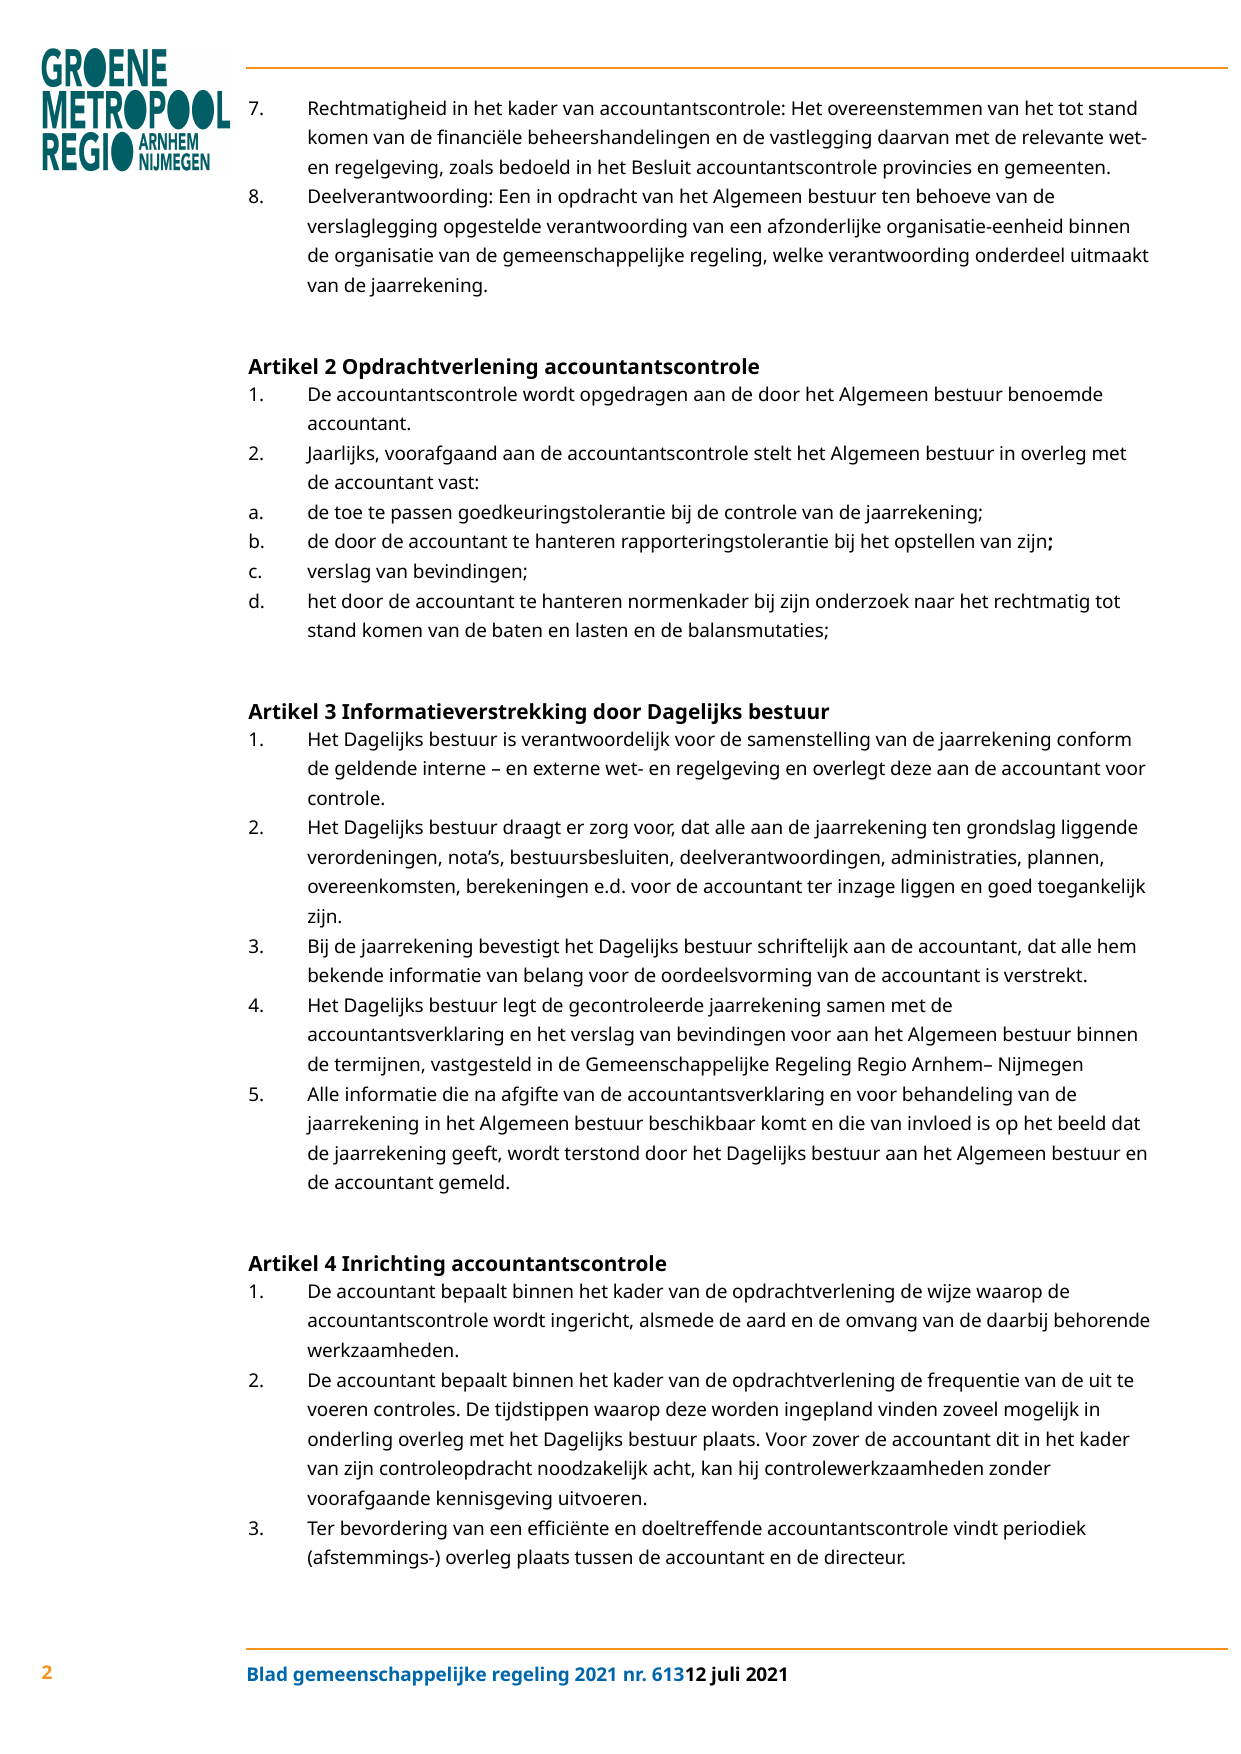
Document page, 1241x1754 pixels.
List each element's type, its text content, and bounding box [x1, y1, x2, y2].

list het door de accountant te hanteren normenkader bij zijn onderzoek naar het rechtmatig tot stand komen van de baten en lasten en de balansmutaties; [248, 588, 1152, 643]
text Artikel 2 Opdrachtverlening accountantscontrole [248, 352, 1152, 381]
list verslag van bevindingen; [248, 558, 1152, 584]
list Deelverantwoording: Een in opdracht van het Algemeen bestuur ten behoeve van de verslaglegging opgestelde verantwoording van een afzonderlijke organisatie-eenheid binnen de organisatie van de gemeenschappelijke regeling, welke verantwoording onderdeel uitmaakt van de jaarrekening. [248, 183, 1152, 298]
picture [41, 47, 231, 172]
list Bij de jaarrekening bevestigt het Dagelijks bestuur schriftelijk aan de accountant, dat alle hem bekende informatie van belang voor de oordeelsvorming van de accountant is verstrekt. [248, 933, 1152, 988]
list de toe te passen goedkeuringstolerantie bij de controle van de jaarrekening; [248, 499, 1152, 525]
list Rechtmatigheid in het kader van accountantscontrole: Het overeenstemmen van het tot stand komen van de financiële beheershandelingen en de vastlegging daarvan met de relevante wet- en regelgeving, zoals bedoeld in het Besluit accountantscontrole provincies en gemeenten. [248, 95, 1152, 180]
list Het Dagelijks bestuur legt de gecontroleerde jaarrekening samen met de accountantsverklaring en het verslag van bevindingen voor aan het Algemeen bestuur binnen de termijnen, vastgesteld in de Gemeenschappelijke Regeling Regio Arnhem– Nijmegen [248, 992, 1152, 1077]
text Artikel 3 Informatieverstrekking door Dagelijks bestuur [248, 697, 1152, 726]
list Het Dagelijks bestuur draagt er zorg voor, dat alle aan de jaarrekening ten grondslag liggende verordeningen, nota’s, bestuursbesluiten, deelverantwoordingen, administraties, plannen, overeenkomsten, berekeningen e.d. voor de accountant ter inzage liggen en goed toegankelijk zijn. [248, 814, 1152, 929]
list De accountantscontrole wordt opgedragen aan de door het Algemeen bestuur benoemde accountant. [248, 381, 1152, 436]
list Jaarlijks, voorafgaand aan de accountantscontrole stelt het Algemeen bestuur in overleg met de accountant vast: [248, 440, 1152, 495]
list de door de accountant te hanteren rapporteringstolerantie bij het opstellen van zijn; [248, 529, 1152, 554]
list Alle informatie die na afgifte van de accountantsverklaring en voor behandeling van de jaarrekening in het Algemeen bestuur beschikbaar komt en die van invloed is op het beeld dat de jaarrekening geeft, wordt terstond door het Dagelijks bestuur aan het Algemeen bestuur en de accountant gemeld. [248, 1081, 1152, 1195]
text Artikel 4 Inrichting accountantscontrole [248, 1249, 1152, 1278]
list De accountant bepaalt binnen het kader van de opdrachtverlening de frequentie van de uit te voeren controles. De tijdstippen waarop deze worden ingepland vinden zoveel mogelijk in onderling overleg met het Dagelijks bestuur plaats. Voor zover de accountant dit in het kader van zijn controleopdracht noodzakelijk acht, kan hij controlewerkzaamheden zonder voorafgaande kennisgeving uitvoeren. [248, 1367, 1152, 1511]
list De accountant bepaalt binnen het kader van de opdrachtverlening de wijze waarop de accountantscontrole wordt ingericht, alsmede de aard en de omvang van de daarbij behorende werkzaamheden. [248, 1278, 1152, 1363]
list Het Dagelijks bestuur is verantwoordelijk voor de samenstelling van de jaarrekening conform de geldende interne – en externe wet- en regelgeving en overlegt deze aan de accountant voor controle. [248, 726, 1152, 811]
list Ter bevordering van een efficiënte en doeltreffende accountantscontrole vindt periodiek (afstemmings-) overleg plaats tussen de accountant en de directeur. [248, 1515, 1152, 1570]
